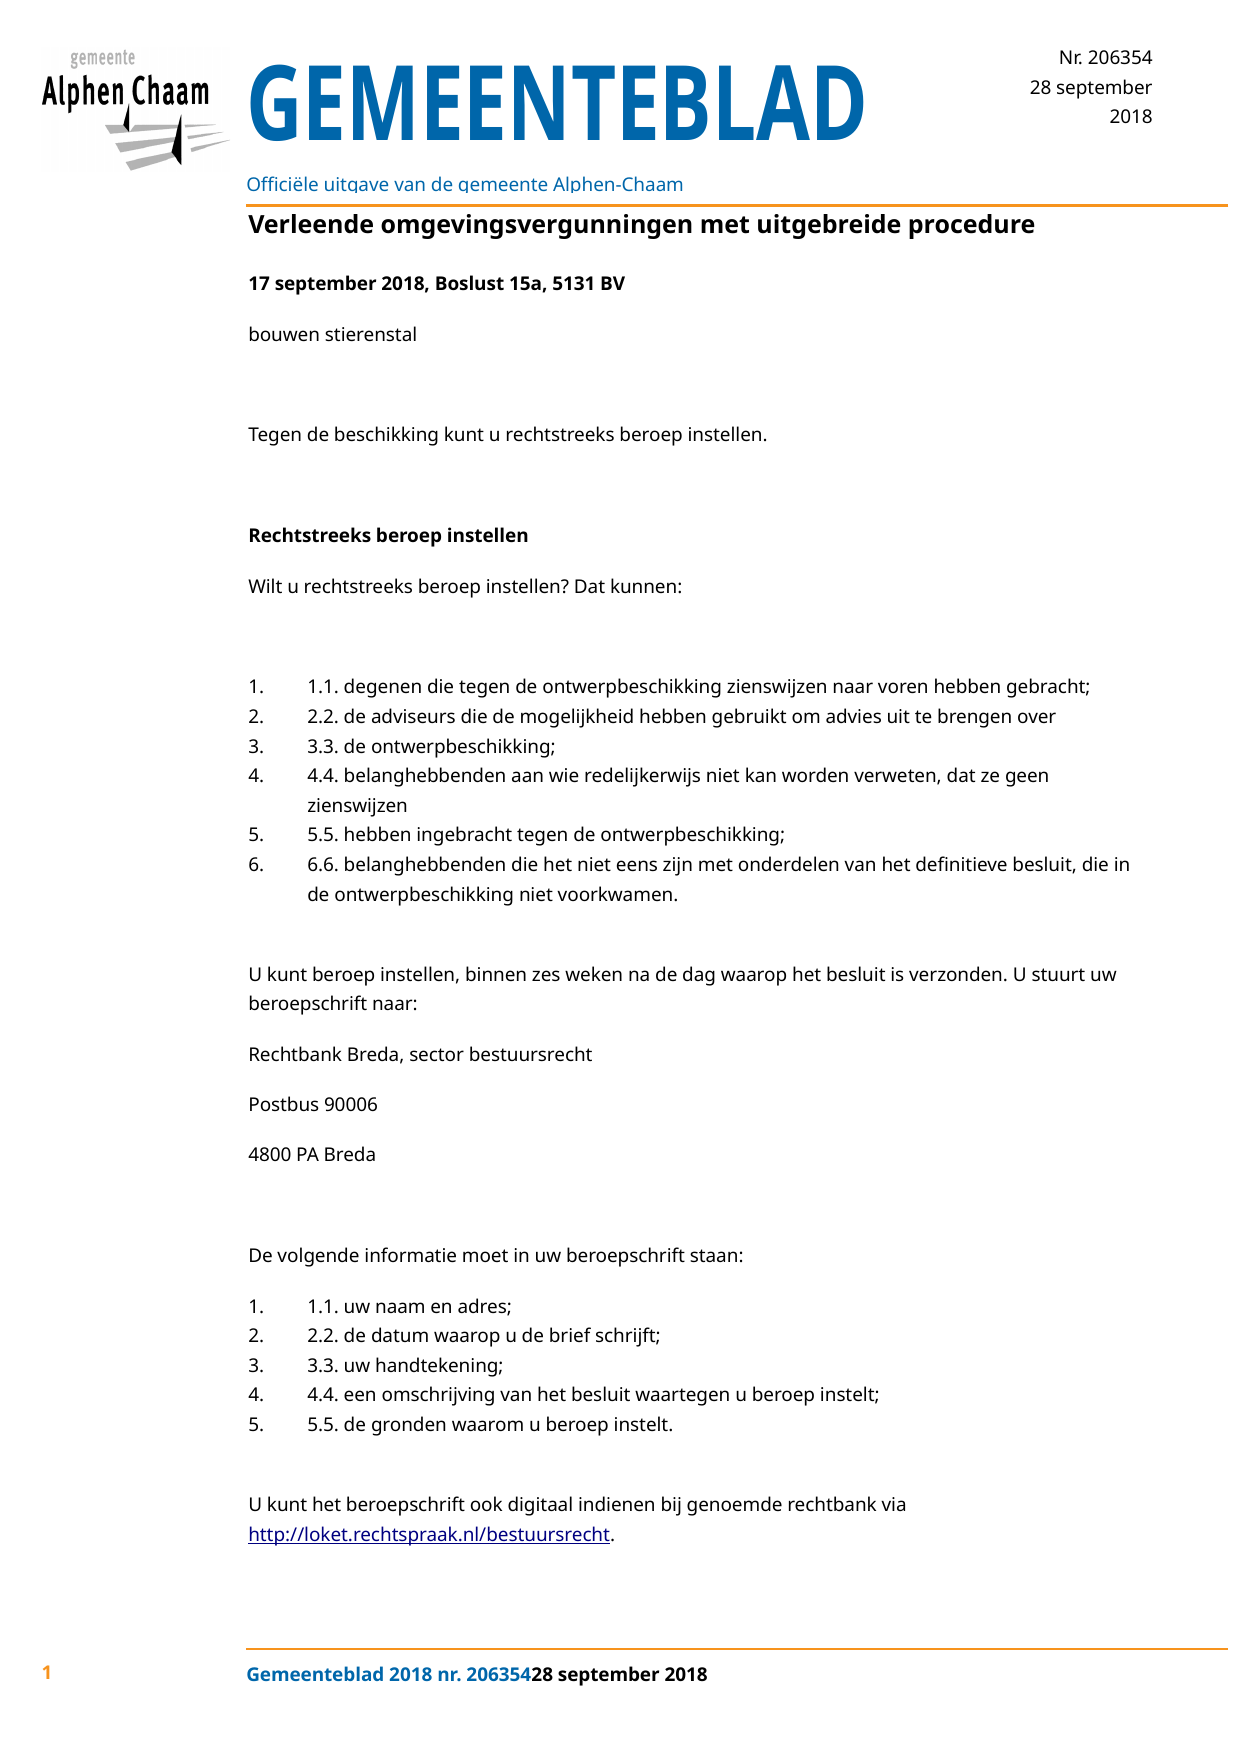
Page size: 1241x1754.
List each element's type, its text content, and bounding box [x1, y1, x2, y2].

text 17 september 2018, Boslust 15a, 5131 BV [248, 270, 1152, 296]
text Tegen de beschikking kunt u rechtstreeks beroep instellen. [248, 422, 1152, 447]
text U kunt beroep instellen, binnen zes weken na de dag waarop het besluit is verzonden. U stuurt uw beroepschrift naar: [248, 961, 1152, 1016]
text 4800 PA Breda [248, 1142, 1152, 1167]
text U kunt het beroepschrift ook digitaal indienen bij genoemde rechtbank via http://loket.rechtspraak.nl/bestuursrecht. [248, 1491, 1152, 1546]
text Rechtbank Breda, sector bestuursrecht [248, 1041, 1152, 1066]
list 3.3. de ontwerpbeschikking; [248, 733, 1152, 758]
list 2.2. de adviseurs die de mogelijkheid hebben gebruikt om advies uit te brengen over [248, 703, 1152, 729]
text Rechtstreeks beroep instellen [248, 522, 1152, 548]
text bouwen stierenstal [248, 321, 1152, 346]
list 1.1. uw naam en adres; [248, 1293, 1152, 1318]
text De volgende informatie moet in uw beroepschrift staan: [248, 1242, 1152, 1268]
list 5.5. hebben ingebracht tegen de ontwerpbeschikking; [248, 822, 1152, 847]
picture [41, 47, 231, 172]
list 5.5. de gronden waarom u beroep instelt. [248, 1411, 1152, 1437]
text Postbus 90006 [248, 1091, 1152, 1117]
list 4.4. belanghebbenden aan wie redelijkerwijs niet kan worden verweten, dat ze geen zienswijzen [248, 762, 1152, 818]
text Wilt u rechtstreeks beroep instellen? Dat kunnen: [248, 573, 1152, 598]
list 6.6. belanghebbenden die het niet eens zijn met onderdelen van het definitieve besluit, die in de ontwerpbeschikking niet voorkwamen. [248, 851, 1152, 906]
list 4.4. een omschrijving van het besluit waartegen u beroep instelt; [248, 1382, 1152, 1407]
list 2.2. de datum waarop u de brief schrijft; [248, 1322, 1152, 1348]
list 1.1. degenen die tegen de ontwerpbeschikking zienswijzen naar voren hebben gebracht; [248, 674, 1152, 699]
text Verleende omgevingsvergunningen met uitgebreide procedure [248, 207, 1152, 241]
list 3.3. uw handtekening; [248, 1352, 1152, 1378]
